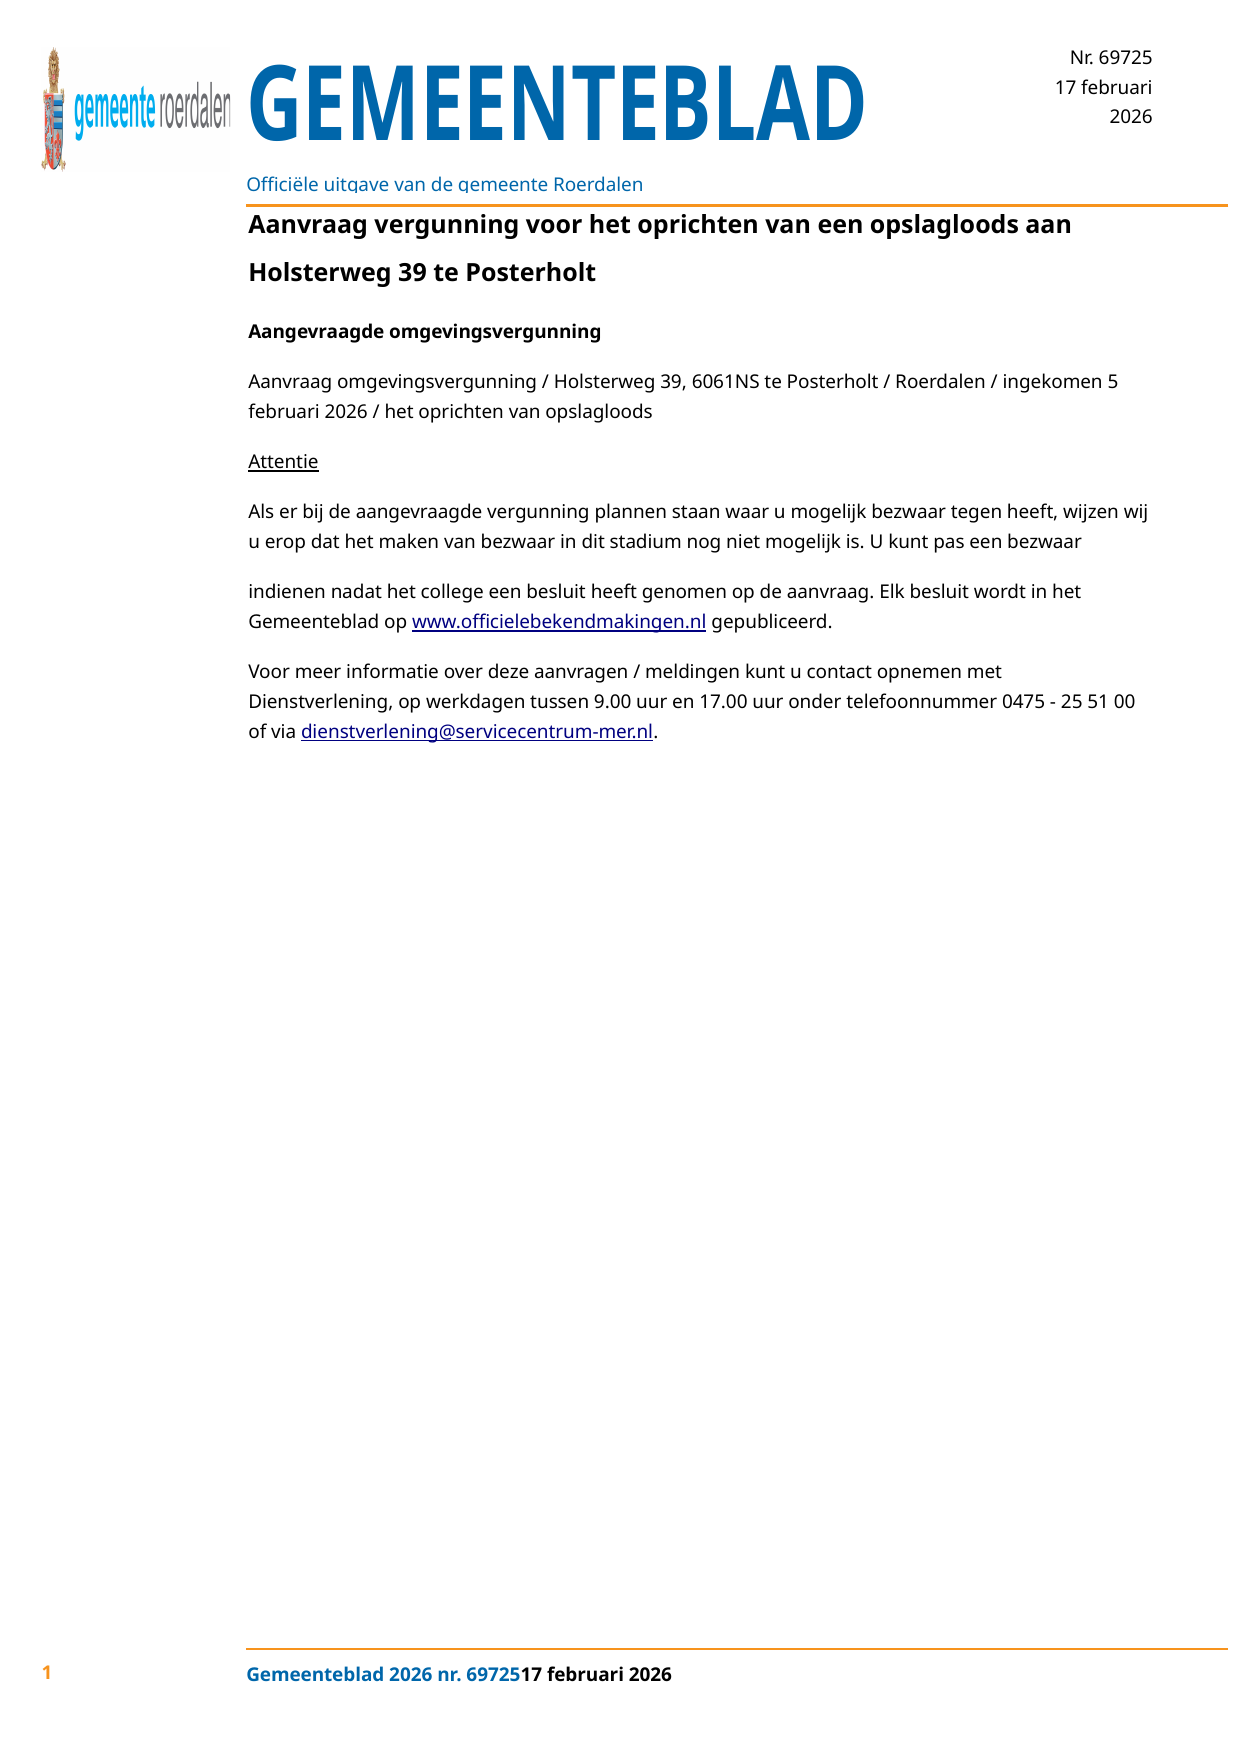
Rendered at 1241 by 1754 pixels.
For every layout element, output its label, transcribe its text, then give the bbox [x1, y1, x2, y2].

text indienen nadat het college een besluit heeft genomen op de aanvraag. Elk besluit wordt in het Gemeenteblad op www.officielebekendmakingen.nl gepubliceerd. [248, 579, 1152, 634]
text Aangevraagde omgevingsvergunning [248, 318, 1152, 344]
text Voor meer informatie over deze aanvragen / meldingen kunt u contact opnemen met Dienstverlening, op werkdagen tussen 9.00 uur en 17.00 uur onder telefoonnummer 0475 - 25 51 00 of via dienstverlening@servicecentrum-mer.nl. [248, 659, 1152, 744]
picture [41, 47, 231, 172]
text Aanvraag omgevingsvergunning / Holsterweg 39, 6061NS te Posterholt / Roerdalen / ingekomen 5 februari 2026 / het oprichten van opslagloods [248, 368, 1152, 424]
text Aanvraag vergunning voor het oprichten van een opslagloods aan Holsterweg 39 te Posterholt [248, 207, 1152, 288]
text Als er bij de aangevraagde vergunning plannen staan waar u mogelijk bezwaar tegen heeft, wijzen wij u erop dat het maken van bezwaar in dit stadium nog niet mogelijk is. U kunt pas een bezwaar [248, 499, 1152, 554]
text Attentie [248, 448, 1152, 474]
